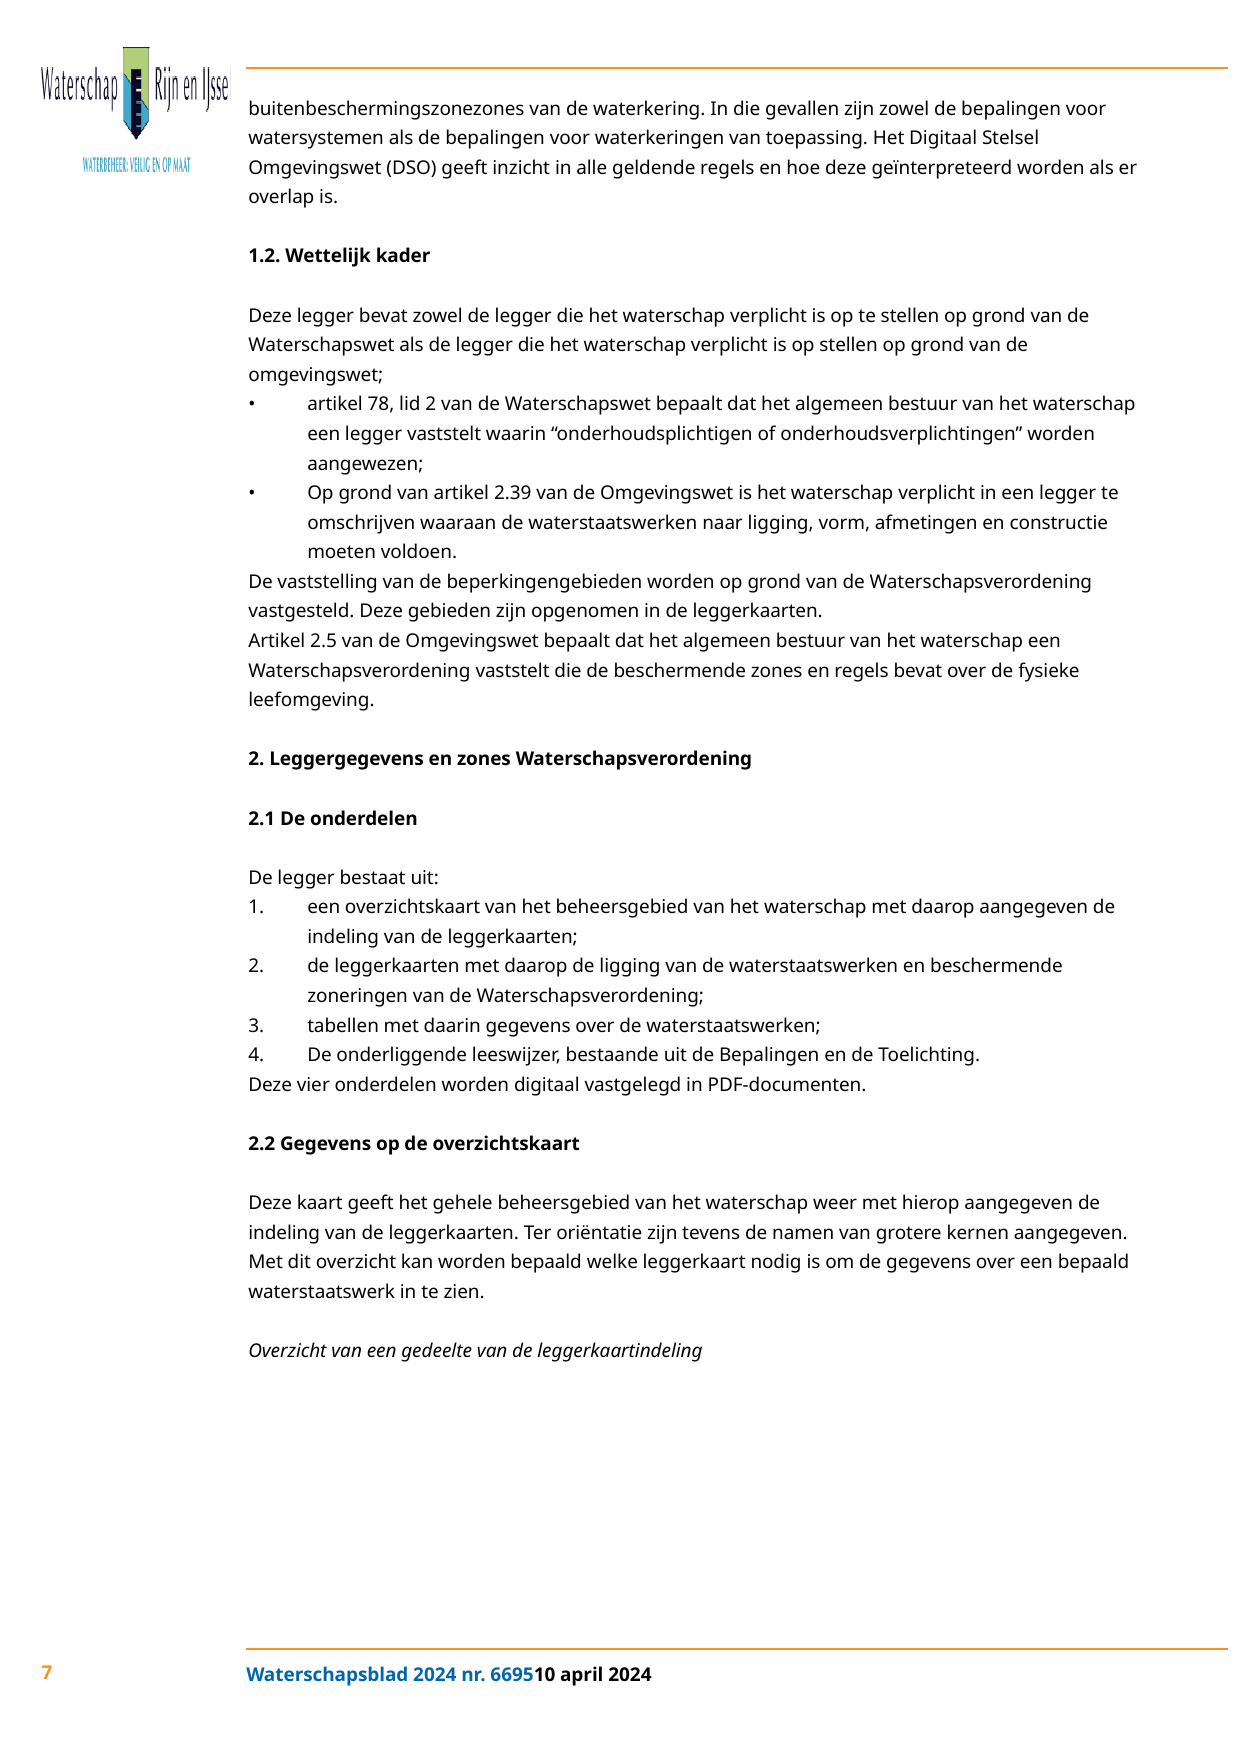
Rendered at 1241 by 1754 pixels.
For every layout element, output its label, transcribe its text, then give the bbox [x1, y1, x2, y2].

text Deze legger bevat zowel de legger die het waterschap verplicht is op te stellen op grond van de Waterschapswet als de legger die het waterschap verplicht is op stellen op grond van de omgevingswet; [248, 302, 1152, 387]
text buitenbeschermingszonezones van de waterkering. In die gevallen zijn zowel de bepalingen voor watersystemen als de bepalingen voor waterkeringen van toepassing. Het Digitaal Stelsel Omgevingswet (DSO) geeft inzicht in alle geldende regels en hoe deze geïnterpreteerd worden als er overlap is. [248, 95, 1152, 209]
text De legger bestaat uit: [248, 864, 1152, 890]
text 2.1 De onderdelen [248, 805, 1152, 831]
list tabellen met daarin gegevens over de waterstaatswerken; [248, 1012, 1152, 1038]
text Artikel 2.5 van de Omgevingswet bepaalt dat het algemeen bestuur van het waterschap een Waterschapsverordening vaststelt die de beschermende zones en regels bevat over de fysieke leefomgeving. [248, 627, 1152, 712]
list een overzichtskaart van het beheersgebied van het waterschap met daarop aangegeven de indeling van de leggerkaarten; [248, 893, 1152, 949]
text 2. Leggergegevens en zones Waterschapsverordening [248, 746, 1152, 771]
list De onderliggende leeswijzer, bestaande uit de Bepalingen en de Toelichting. [248, 1041, 1152, 1067]
text 1.2. Wettelijk kader [248, 243, 1152, 268]
text Deze vier onderdelen worden digitaal vastgelegd in PDF-documenten. [248, 1071, 1152, 1097]
list Op grond van artikel 2.39 van de Omgevingswet is het waterschap verplicht in een legger te omschrijven waaraan de waterstaatswerken naar ligging, vorm, afmetingen en constructie moeten voldoen. [248, 479, 1152, 564]
picture [41, 47, 231, 172]
text De vaststelling van de beperkingengebieden worden op grond van de Waterschapsverordening vastgesteld. Deze gebieden zijn opgenomen in de leggerkaarten. [248, 568, 1152, 623]
text Deze kaart geeft het gehele beheersgebied van het waterschap weer met hierop aangegeven de indeling van de leggerkaarten. Ter oriëntatie zijn tevens de namen van grotere kernen aangegeven. Met dit overzicht kan worden bepaald welke leggerkaart nodig is om de gegevens over een bepaald waterstaatswerk in te zien. [248, 1189, 1152, 1304]
text 2.2 Gegevens op de overzichtskaart [248, 1130, 1152, 1156]
list artikel 78, lid 2 van de Waterschapswet bepaalt dat het algemeen bestuur van het waterschap een legger vaststelt waarin “onderhoudsplichtigen of onderhoudsverplichtingen” worden aangewezen; [248, 391, 1152, 476]
text Overzicht van een gedeelte van de leggerkaartindeling [248, 1337, 1152, 1363]
list de leggerkaarten met daarop de ligging van de waterstaatswerken en beschermende zoneringen van de Waterschapsverordening; [248, 953, 1152, 1008]
